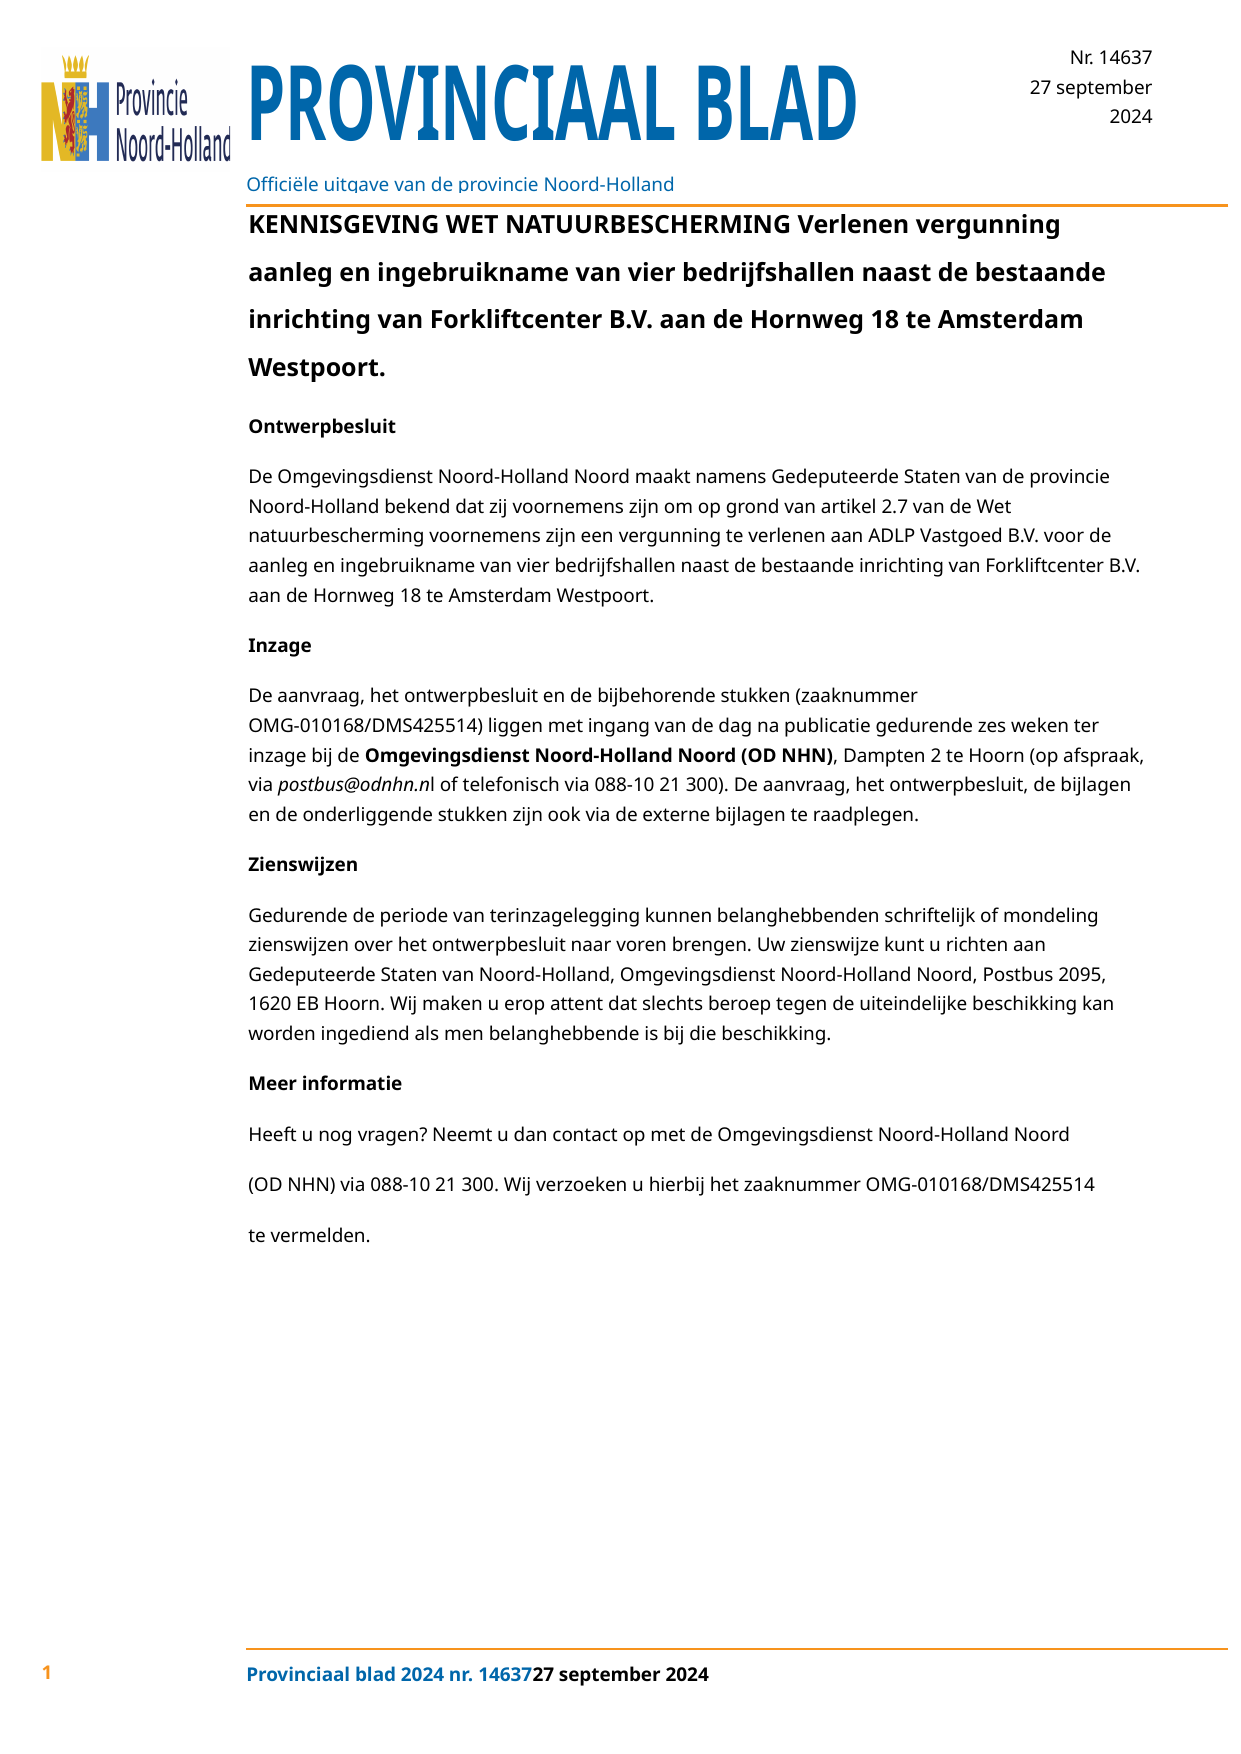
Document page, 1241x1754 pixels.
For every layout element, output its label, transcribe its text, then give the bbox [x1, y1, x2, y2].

text Zienswijzen [248, 851, 1152, 877]
picture [41, 47, 231, 172]
text Meer informatie [248, 1071, 1152, 1096]
text Gedurende de periode van terinzagelegging kunnen belanghebbenden schriftelijk of mondeling zienswijzen over het ontwerpbesluit naar voren brengen. Uw zienswijze kunt u richten aan Gedeputeerde Staten van Noord-Holland, Omgevingsdienst Noord-Holland Noord, Postbus 2095, 1620 EB Hoorn. Wij maken u erop attent dat slechts beroep tegen de uiteindelijke beschikking kan worden ingediend als men belanghebbende is bij die beschikking. [248, 902, 1152, 1046]
text Ontwerpbesluit [248, 413, 1152, 439]
text Heeft u nog vragen? Neemt u dan contact op met de Omgevingsdienst Noord-Holland Noord [248, 1121, 1152, 1147]
text (OD NHN) via 088-10 21 300. Wij verzoeken u hierbij het zaaknummer OMG-010168/DMS425514 [248, 1171, 1152, 1197]
text te vermelden. [248, 1222, 1152, 1248]
text Inzage [248, 632, 1152, 658]
text De aanvraag, het ontwerpbesluit en de bijbehorende stukken (zaaknummer OMG-010168/DMS425514) liggen met ingang van de dag na publicatie gedurende zes weken ter inzage bij de Omgevingsdienst Noord-Holland Noord (OD NHN), Dampten 2 te Hoorn (op afspraak, via postbus@odnhn.nl of telefonisch via 088-10 21 300). De aanvraag, het ontwerpbesluit, de bijlagen en de onderliggende stukken zijn ook via de externe bijlagen te raadplegen. [248, 683, 1152, 827]
text KENNISGEVING WET NATUURBESCHERMING Verlenen vergunning aanleg en ingebruikname van vier bedrijfshallen naast de bestaande inrichting van Forkliftcenter B.V. aan de Hornweg 18 te Amsterdam Westpoort. [248, 207, 1152, 384]
text De Omgevingsdienst Noord-Holland Noord maakt namens Gedeputeerde Staten van de provincie Noord-Holland bekend dat zij voornemens zijn om op grond van artikel 2.7 van de Wet natuurbescherming voornemens zijn een vergunning te verlenen aan ADLP Vastgoed B.V. voor de aanleg en ingebruikname van vier bedrijfshallen naast de bestaande inrichting van Forkliftcenter B.V. aan de Hornweg 18 te Amsterdam Westpoort. [248, 463, 1152, 608]
